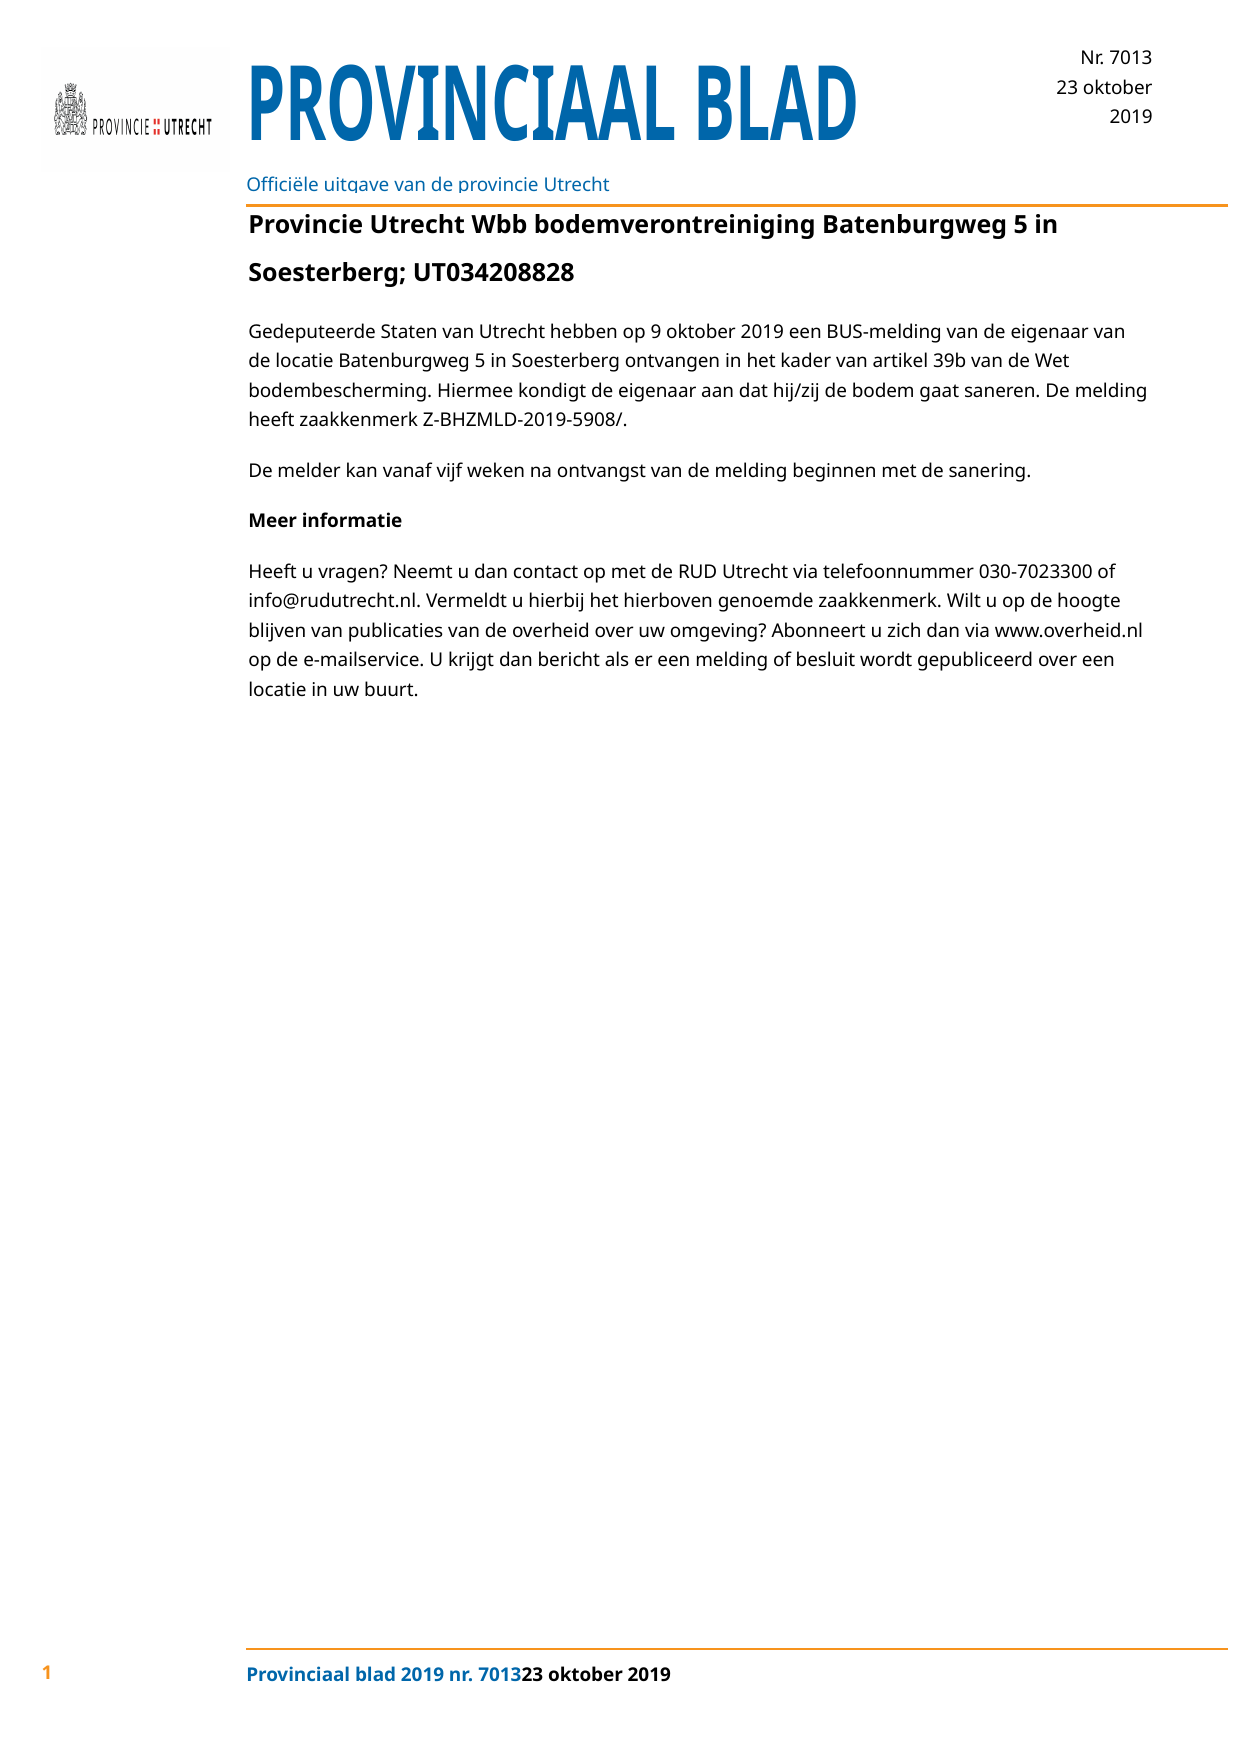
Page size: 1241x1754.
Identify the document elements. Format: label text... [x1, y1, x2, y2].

text Provincie Utrecht Wbb bodemverontreiniging Batenburgweg 5 in Soesterberg; UT034208828 [248, 207, 1152, 288]
text Heeft u vragen? Neemt u dan contact op met de RUD Utrecht via telefoonnummer 030-7023300 of info@rudutrecht.nl. Vermeldt u hierbij het hierboven genoemde zaakkenmerk. Wilt u op de hoogte blijven van publicaties van de overheid over uw omgeving? Abonneert u zich dan via www.overheid.nl op de e-mailservice. U krijgt dan bericht als er een melding of besluit wordt gepubliceerd over een locatie in uw buurt. [248, 558, 1152, 702]
text Meer informatie [248, 507, 1152, 533]
picture [41, 47, 231, 172]
text De melder kan vanaf vijf weken na ontvangst van de melding beginnen met de sanering. [248, 457, 1152, 483]
text Gedeputeerde Staten van Utrecht hebben op 9 oktober 2019 een BUS-melding van de eigenaar van de locatie Batenburgweg 5 in Soesterberg ontvangen in het kader van artikel 39b van de Wet bodembescherming. Hiermee kondigt de eigenaar aan dat hij/zij de bodem gaat saneren. De melding heeft zaakkenmerk Z-BHZMLD-2019-5908/. [248, 318, 1152, 432]
